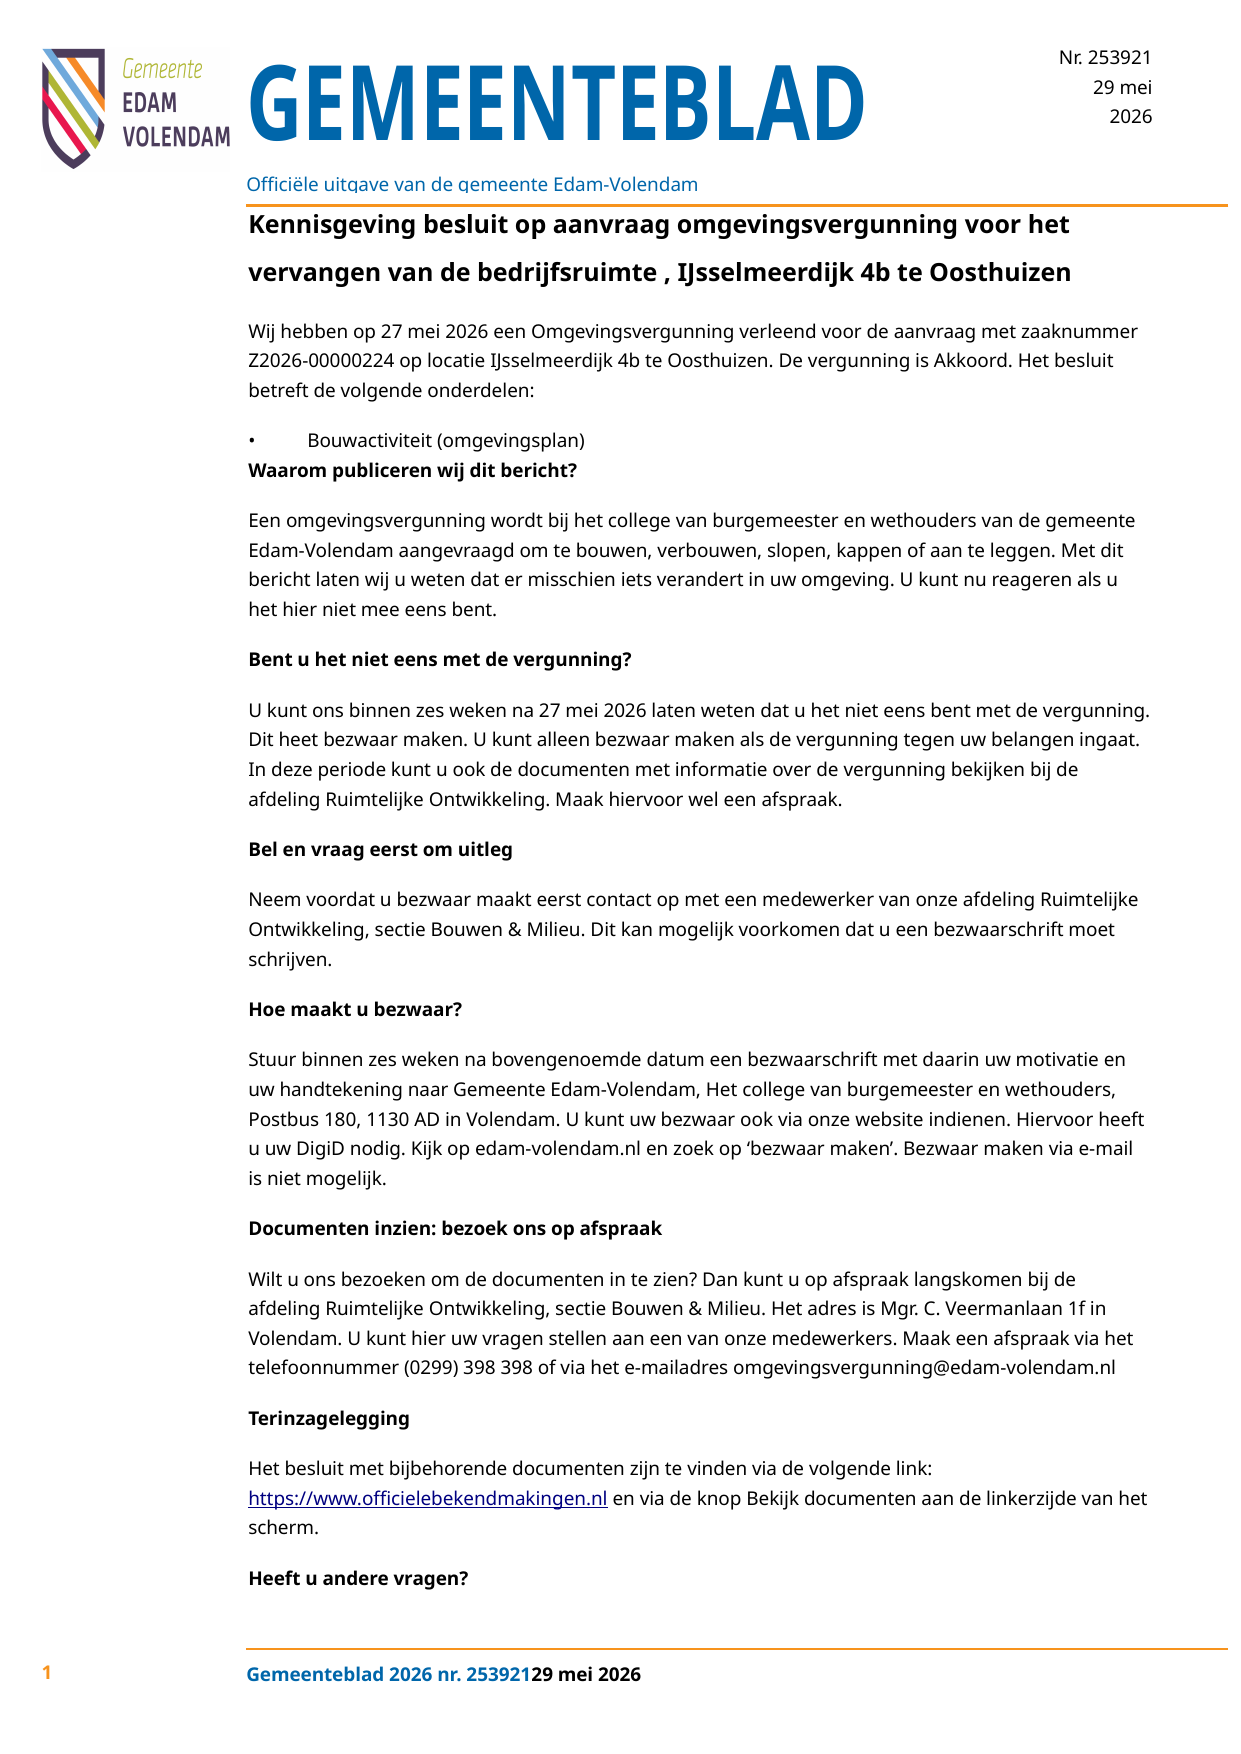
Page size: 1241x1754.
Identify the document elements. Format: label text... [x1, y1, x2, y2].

text Het besluit met bijbehorende documenten zijn te vinden via de volgende link: https://www.officielebekendmakingen.nl en via de knop Bekijk documenten aan de linkerzijde van het scherm. [248, 1455, 1152, 1540]
text Waarom publiceren wij dit bericht? [248, 457, 1152, 483]
text Neem voordat u bezwaar maakt eerst contact op met een medewerker van onze afdeling Ruimtelijke Ontwikkeling, sectie Bouwen & Milieu. Dit kan mogelijk voorkomen dat u een bezwaarschrift moet schrijven. [248, 887, 1152, 972]
text Stuur binnen zes weken na bovengenoemde datum een bezwaarschrift met daarin uw motivatie en uw handtekening naar Gemeente Edam-Volendam, Het college van burgemeester en wethouders, Postbus 180, 1130 AD in Volendam. U kunt uw bezwaar ook via onze website indienen. Hiervoor heeft u uw DigiD nodig. Kijk op edam-volendam.nl en zoek op ‘bezwaar maken’. Bezwaar maken via e-mail is niet mogelijk. [248, 1047, 1152, 1191]
list Bouwactiviteit (omgevingsplan) [248, 427, 1152, 453]
text Heeft u andere vragen? [248, 1565, 1152, 1591]
text Bent u het niet eens met de vergunning? [248, 647, 1152, 672]
text Wij hebben op 27 mei 2026 een Omgevingsvergunning verleend voor de aanvraag met zaaknummer Z2026-00000224 op locatie IJsselmeerdijk 4b te Oosthuizen. De vergunning is Akkoord. Het besluit betreft de volgende onderdelen: [248, 318, 1152, 403]
text Documenten inzien: bezoek ons op afspraak [248, 1215, 1152, 1241]
picture [41, 47, 231, 172]
text Wilt u ons bezoeken om de documenten in te zien? Dan kunt u op afspraak langskomen bij de afdeling Ruimtelijke Ontwikkeling, sectie Bouwen & Milieu. Het adres is Mgr. C. Veermanlaan 1f in Volendam. U kunt hier uw vragen stellen aan een van onze medewerkers. Maak een afspraak via het telefoonnummer (0299) 398 398 of via het e-mailadres omgevingsvergunning@edam-volendam.nl [248, 1266, 1152, 1380]
text Hoe maakt u bezwaar? [248, 996, 1152, 1022]
text Een omgevingsvergunning wordt bij het college van burgemeester en wethouders van de gemeente Edam-Volendam aangevraagd om te bouwen, verbouwen, slopen, kappen of aan te leggen. Met dit bericht laten wij u weten dat er misschien iets verandert in uw omgeving. U kunt nu reageren als u het hier niet mee eens bent. [248, 507, 1152, 622]
text Bel en vraag eerst om uitleg [248, 836, 1152, 862]
text Terinzagelegging [248, 1405, 1152, 1431]
text Kennisgeving besluit op aanvraag omgevingsvergunning voor het vervangen van de bedrijfsruimte , IJsselmeerdijk 4b te Oosthuizen [248, 207, 1152, 288]
text U kunt ons binnen zes weken na 27 mei 2026 laten weten dat u het niet eens bent met de vergunning. Dit heet bezwaar maken. U kunt alleen bezwaar maken als de vergunning tegen uw belangen ingaat. In deze periode kunt u ook de documenten met informatie over de vergunning bekijken bij de afdeling Ruimtelijke Ontwikkeling. Maak hiervoor wel een afspraak. [248, 697, 1152, 812]
